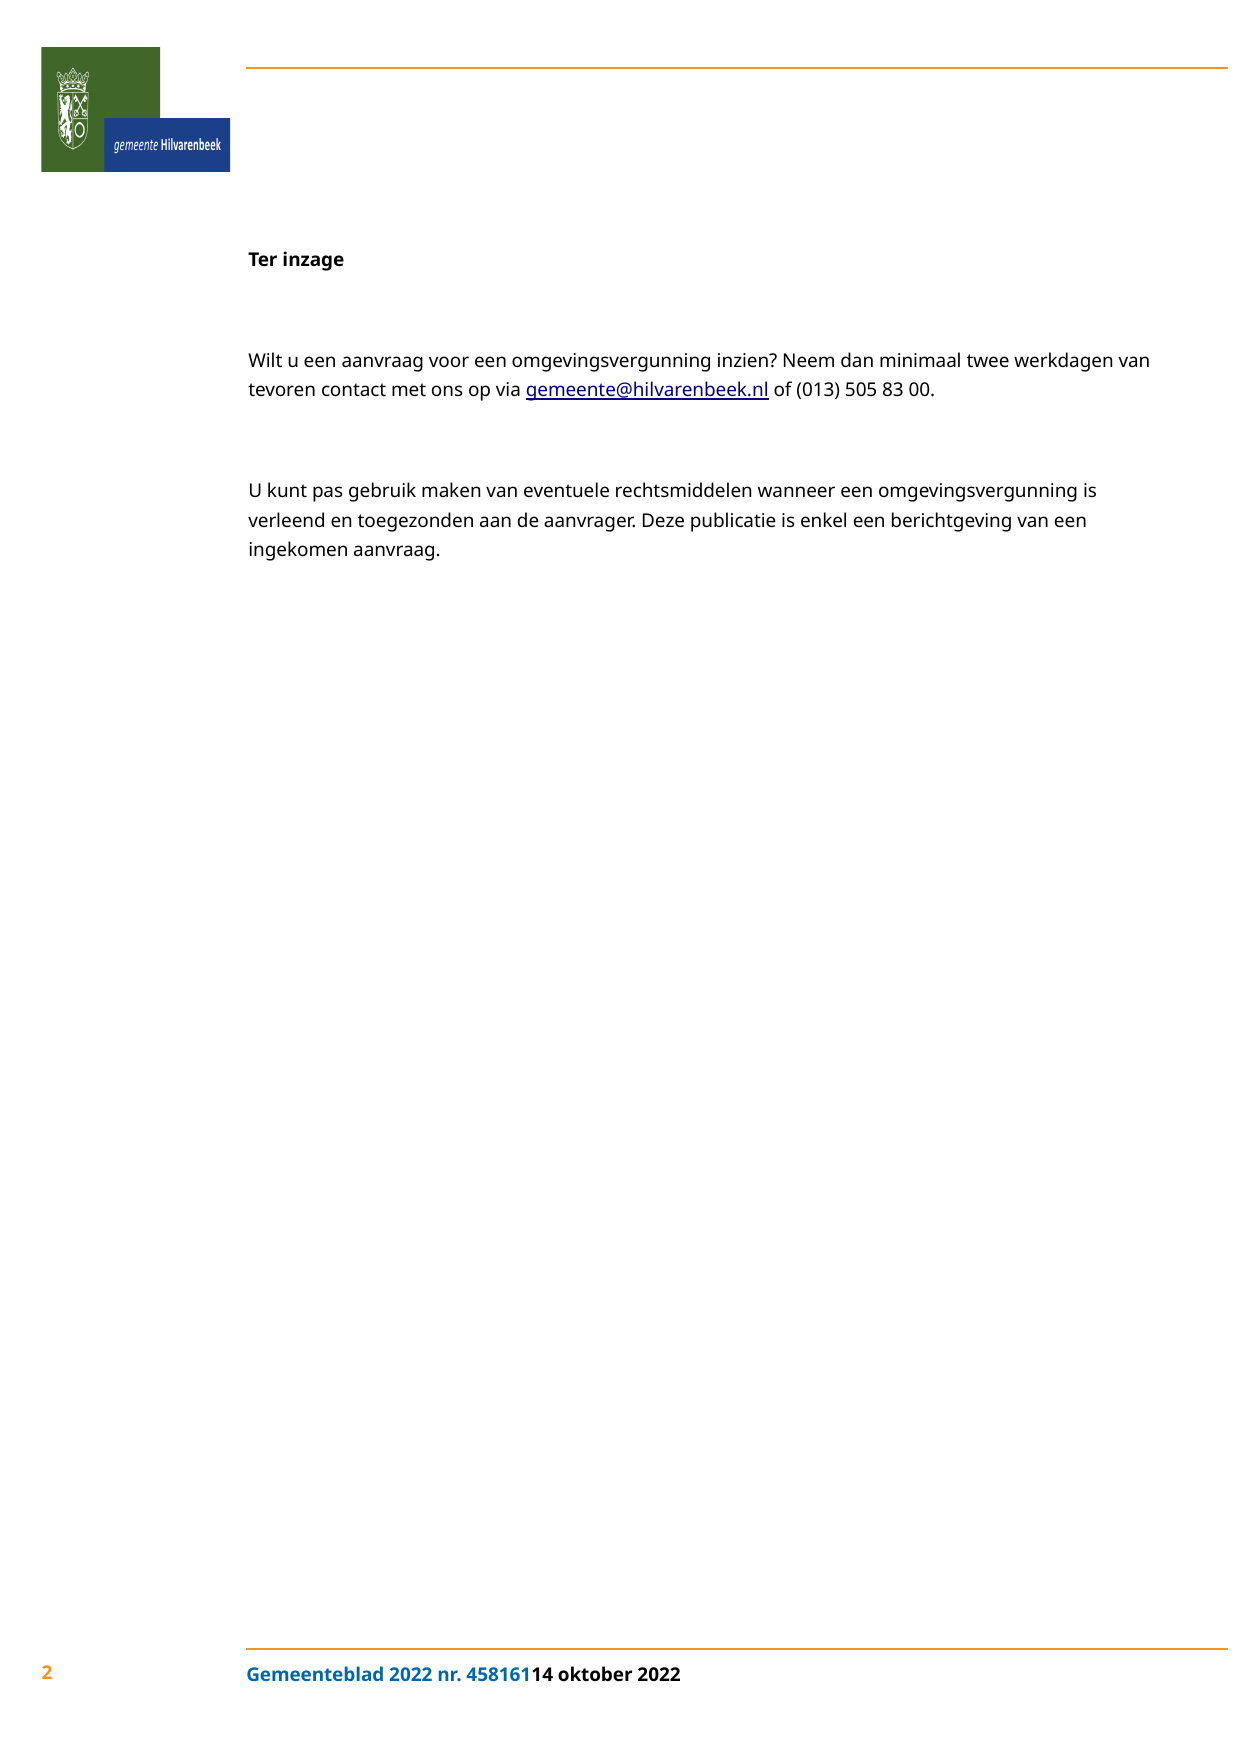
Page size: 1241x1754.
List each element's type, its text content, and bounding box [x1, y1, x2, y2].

text Ter inzage [248, 246, 1152, 272]
text U kunt pas gebruik maken van eventuele rechtsmiddelen wanneer een omgevingsvergunning is verleend en toegezonden aan de aanvrager. Deze publicatie is enkel een berichtgeving van een ingekomen aanvraag. [248, 477, 1152, 562]
picture [41, 47, 231, 172]
text Wilt u een aanvraag voor een omgevingsvergunning inzien? Neem dan minimaal twee werkdagen van tevoren contact met ons op via gemeente@hilvarenbeek.nl of (013) 505 83 00. [248, 347, 1152, 402]
